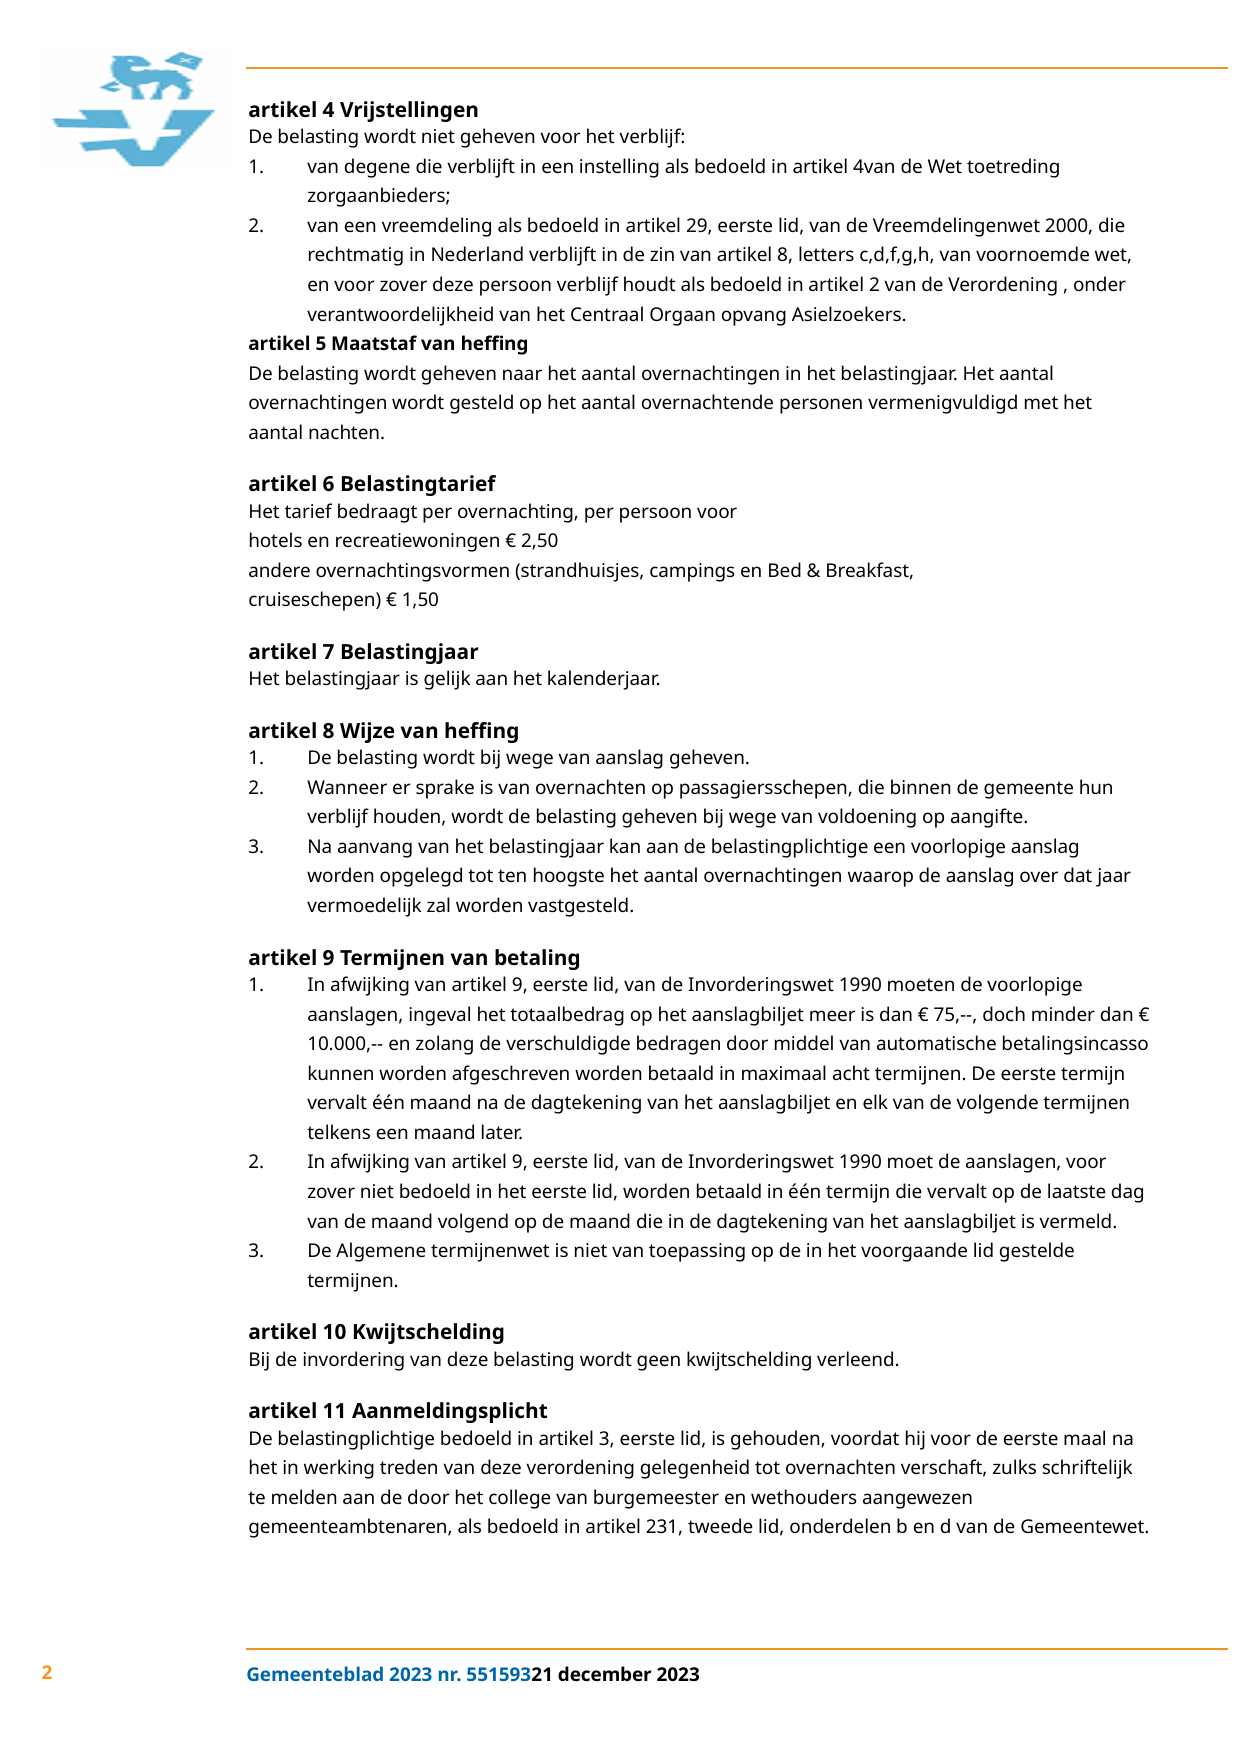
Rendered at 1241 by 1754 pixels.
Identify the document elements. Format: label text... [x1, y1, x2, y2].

text artikel 6 Belastingtarief [248, 469, 1152, 498]
text andere overnachtingsvormen (strandhuisjes, campings en Bed & Breakfast, [248, 557, 1152, 583]
text artikel 10 Kwijtschelding [248, 1317, 1152, 1346]
text artikel 11 Aanmeldingsplicht [248, 1396, 1152, 1425]
list Wanneer er sprake is van overnachten op passagiersschepen, die binnen de gemeente hun verblijf houden, wordt de belasting geheven bij wege van voldoening op aangifte. [248, 774, 1152, 829]
text cruiseschepen) € 1,50 [248, 587, 1152, 612]
list De Algemene termijnenwet is niet van toepassing op de in het voorgaande lid gestelde termijnen. [248, 1237, 1152, 1293]
text artikel 5 Maatstaf van heffing [248, 330, 1152, 356]
list van degene die verblijft in een instelling als bedoeld in artikel 4van de Wet toetreding zorgaanbieders; [248, 153, 1152, 208]
text De belasting wordt niet geheven voor het verblijf: [248, 123, 1152, 149]
list In afwijking van artikel 9, eerste lid, van de Invorderingswet 1990 moet de aanslagen, voor zover niet bedoeld in het eerste lid, worden betaald in één termijn die vervalt op de laatste dag van de maand volgend op de maand die in de dagtekening van het aanslagbiljet is vermeld. [248, 1149, 1152, 1233]
text Bij de invordering van deze belasting wordt geen kwijtschelding verleend. [248, 1346, 1152, 1372]
text De belasting wordt geheven naar het aantal overnachtingen in het belastingjaar. Het aantal overnachtingen wordt gesteld op het aantal overnachtende personen vermenigvuldigd met het aantal nachten. [248, 360, 1152, 445]
text artikel 7 Belastingjaar [248, 637, 1152, 666]
list van een vreemdeling als bedoeld in artikel 29, eerste lid, van de Vreemdelingenwet 2000, die rechtmatig in Nederland verblijft in de zin van artikel 8, letters c,d,f,g,h, van voornoemde wet, en voor zover deze persoon verblijf houdt als bedoeld in artikel 2 van de Verordening , onder verantwoordelijkheid van het Centraal Orgaan opvang Asielzoekers. [248, 212, 1152, 326]
text De belastingplichtige bedoeld in artikel 3, eerste lid, is gehouden, voordat hij voor de eerste maal na het in werking treden van deze verordening gelegenheid tot overnachten verschaft, zulks schriftelijk te melden aan de door het college van burgemeester en wethouders aangewezen gemeenteambtenaren, als bedoeld in artikel 231, tweede lid, onderdelen b en d van de Gemeentewet. [248, 1425, 1152, 1539]
text artikel 9 Termijnen van betaling [248, 943, 1152, 971]
list De belasting wordt bij wege van aanslag geheven. [248, 744, 1152, 770]
text artikel 4 Vrijstellingen [248, 95, 1152, 123]
picture [41, 47, 231, 172]
text hotels en recreatiewoningen € 2,50 [248, 527, 1152, 553]
text artikel 8 Wijze van heffing [248, 716, 1152, 744]
list In afwijking van artikel 9, eerste lid, van de Invorderingswet 1990 moeten de voorlopige aanslagen, ingeval het totaalbedrag op het aanslagbiljet meer is dan € 75,--, doch minder dan € 10.000,-- en zolang de verschuldigde bedragen door middel van automatische betalingsincasso kunnen worden afgeschreven worden betaald in maximaal acht termijnen. De eerste termijn vervalt één maand na de dagtekening van het aanslagbiljet en elk van de volgende termijnen telkens een maand later. [248, 971, 1152, 1145]
text Het belastingjaar is gelijk aan het kalenderjaar. [248, 666, 1152, 691]
list Na aanvang van het belastingjaar kan aan de belastingplichtige een voorlopige aanslag worden opgelegd tot ten hoogste het aantal overnachtingen waarop de aanslag over dat jaar vermoedelijk zal worden vastgesteld. [248, 833, 1152, 918]
text Het tarief bedraagt per overnachting, per persoon voor [248, 498, 1152, 524]
